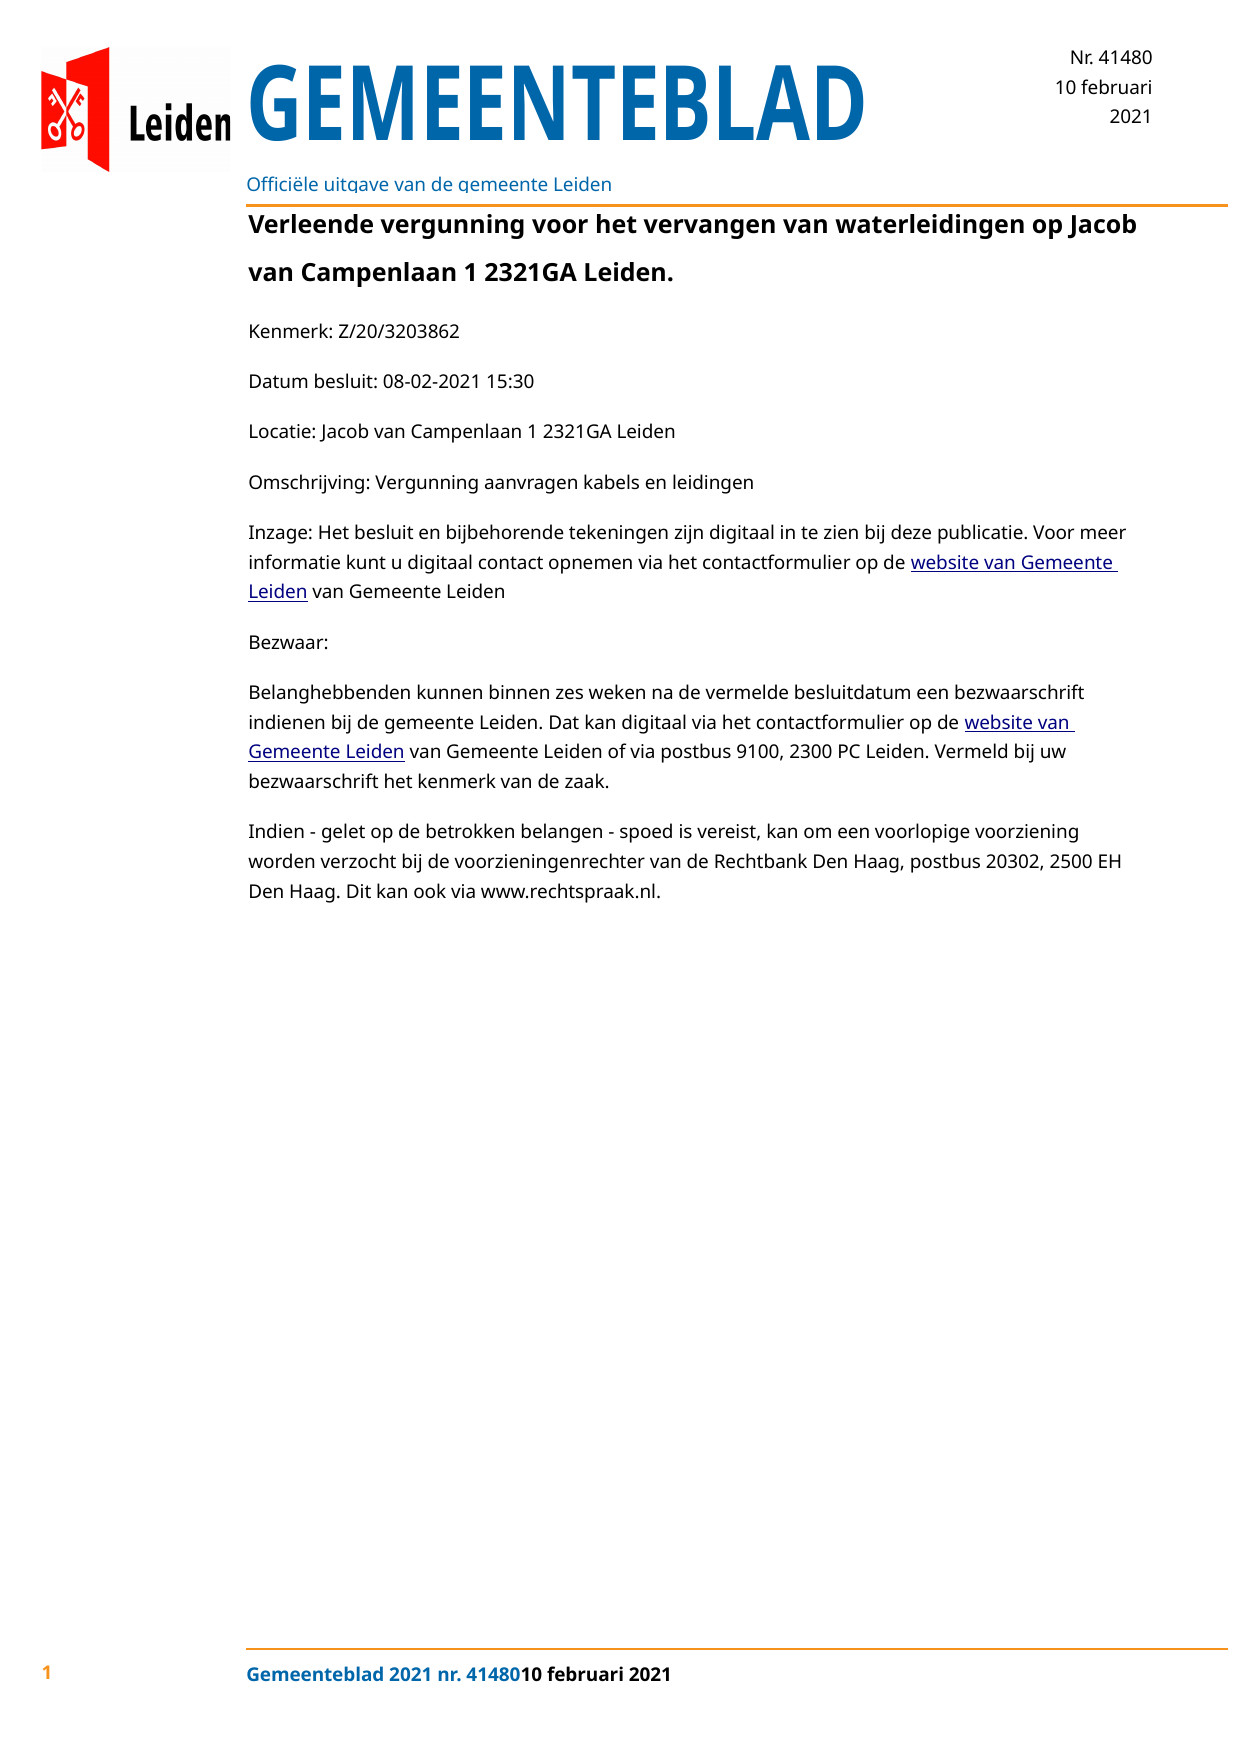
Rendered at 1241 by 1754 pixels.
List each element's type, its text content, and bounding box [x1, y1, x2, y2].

text Locatie: Jacob van Campenlaan 1 2321GA Leiden [248, 419, 1152, 444]
text Belanghebbenden kunnen binnen zes weken na de vermelde besluitdatum een bezwaarschrift indienen bij de gemeente Leiden. Dat kan digitaal via het contactformulier op de website van Gemeente Leiden van Gemeente Leiden of via postbus 9100, 2300 PC Leiden. Vermeld bij uw bezwaarschrift het kenmerk van de zaak. [248, 679, 1152, 794]
picture [41, 47, 231, 172]
text Kenmerk: Z/20/3203862 [248, 318, 1152, 344]
text Inzage: Het besluit en bijbehorende tekeningen zijn digitaal in te zien bij deze publicatie. Voor meer informatie kunt u digitaal contact opnemen via het contactformulier op de website van Gemeente Leiden van Gemeente Leiden [248, 519, 1152, 604]
text Omschrijving: Vergunning aanvragen kabels en leidingen [248, 469, 1152, 495]
text Bezwaar: [248, 629, 1152, 655]
text Indien - gelet op de betrokken belangen - spoed is vereist, kan om een voorlopige voorziening worden verzocht bij de voorzieningenrechter van de Rechtbank Den Haag, postbus 20302, 2500 EH Den Haag. Dit kan ook via www.rechtspraak.nl. [248, 819, 1152, 904]
text Datum besluit: 08-02-2021 15:30 [248, 368, 1152, 394]
text Verleende vergunning voor het vervangen van waterleidingen op Jacob van Campenlaan 1 2321GA Leiden. [248, 207, 1152, 288]
